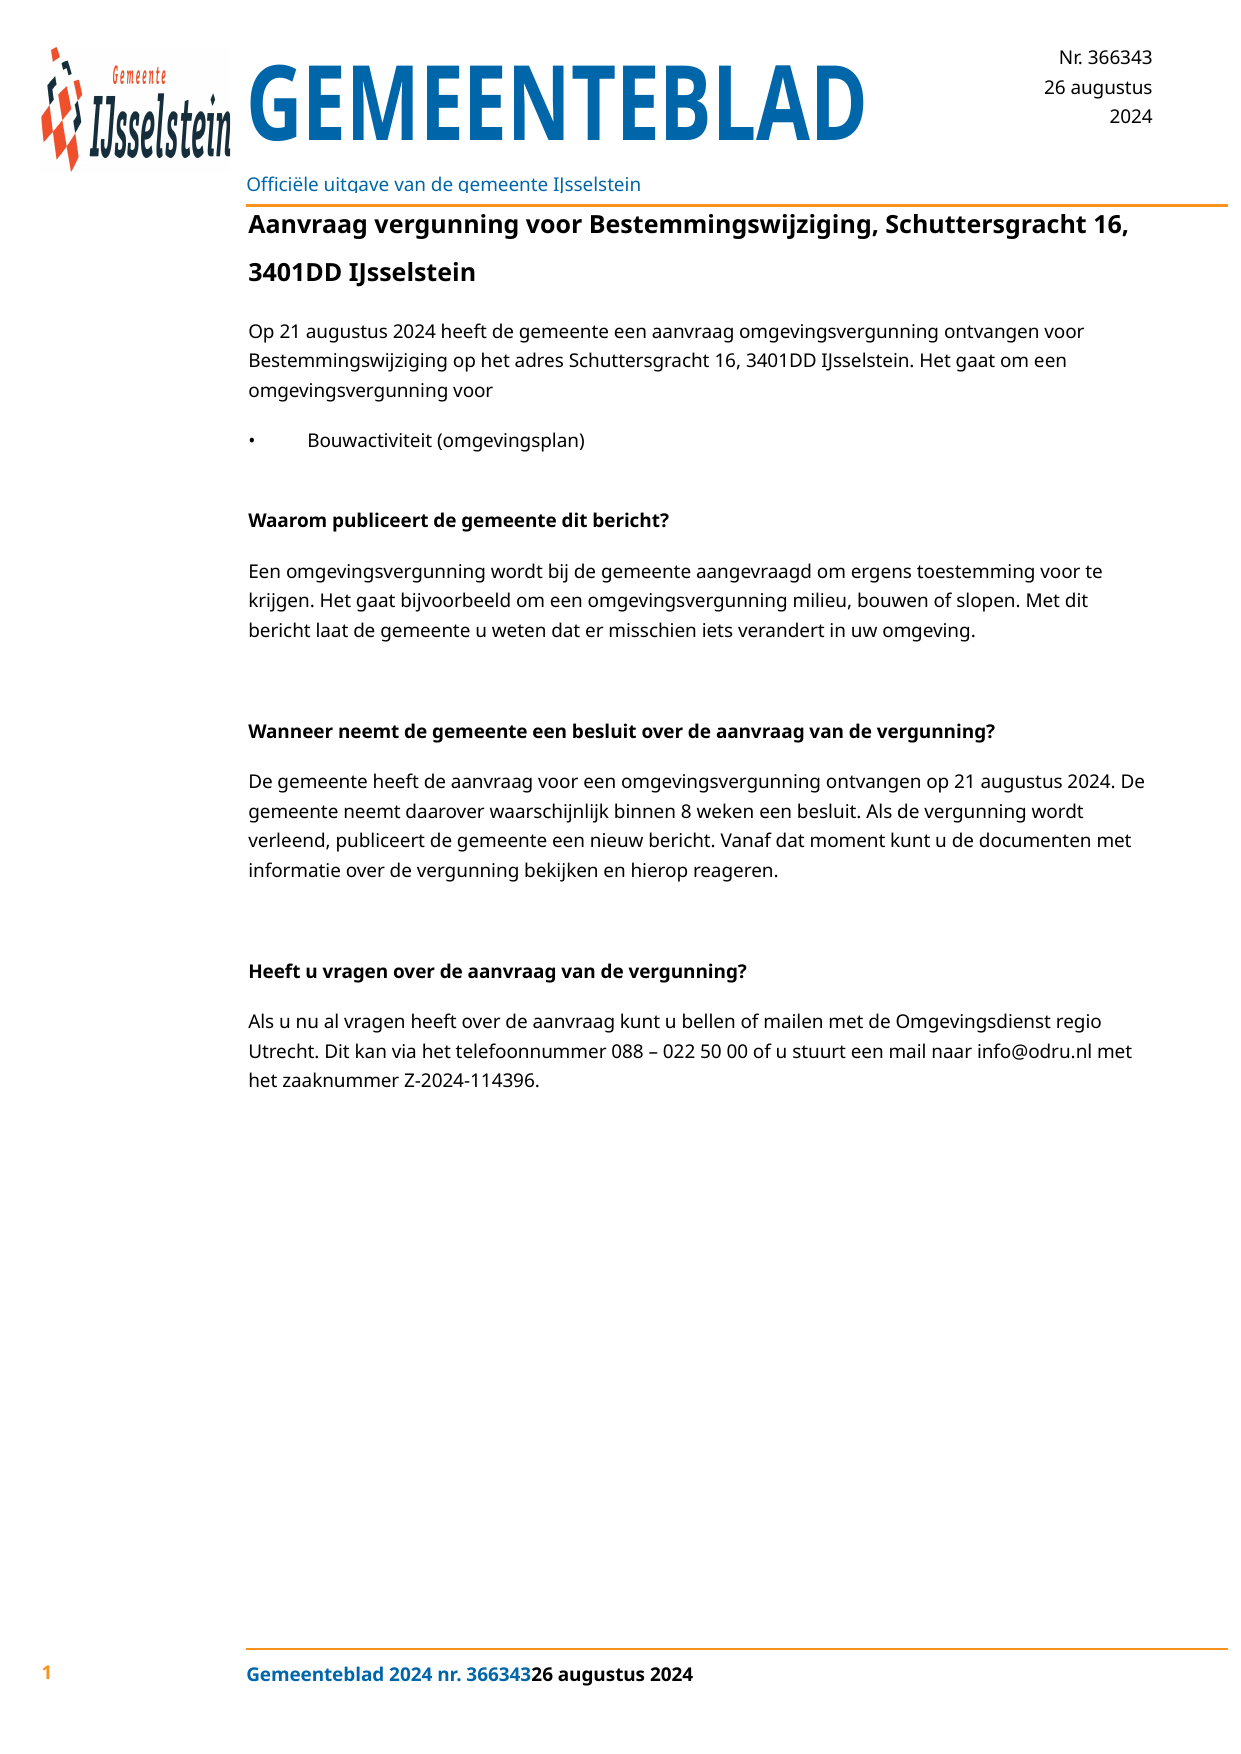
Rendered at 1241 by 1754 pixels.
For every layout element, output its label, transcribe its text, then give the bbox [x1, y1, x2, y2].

text Aanvraag vergunning voor Bestemmingswijziging, Schuttersgracht 16, 3401DD IJsselstein [248, 207, 1152, 288]
text Waarom publiceert de gemeente dit bericht? [248, 507, 1152, 533]
text De gemeente heeft de aanvraag voor een omgevingsvergunning ontvangen op 21 augustus 2024. De gemeente neemt daarover waarschijnlijk binnen 8 weken een besluit. Als de vergunning wordt verleend, publiceert de gemeente een nieuw bericht. Vanaf dat moment kunt u de documenten met informatie over de vergunning bekijken en hierop reageren. [248, 768, 1152, 883]
text Een omgevingsvergunning wordt bij de gemeente aangevraagd om ergens toestemming voor te krijgen. Het gaat bijvoorbeeld om een omgevingsvergunning milieu, bouwen of slopen. Met dit bericht laat de gemeente u weten dat er misschien iets verandert in uw omgeving. [248, 558, 1152, 643]
text Heeft u vragen over de aanvraag van de vergunning? [248, 958, 1152, 984]
text Wanneer neemt de gemeente een besluit over de aanvraag van de vergunning? [248, 718, 1152, 744]
text Op 21 augustus 2024 heeft de gemeente een aanvraag omgevingsvergunning ontvangen voor Bestemmingswijziging op het adres Schuttersgracht 16, 3401DD IJsselstein. Het gaat om een omgevingsvergunning voor [248, 318, 1152, 403]
text Als u nu al vragen heeft over de aanvraag kunt u bellen of mailen met de Omgevingsdienst regio Utrecht. Dit kan via het telefoonnummer 088 – 022 50 00 of u stuurt een mail naar info@odru.nl met het zaaknummer Z-2024-114396. [248, 1008, 1152, 1093]
picture [41, 47, 231, 172]
list Bouwactiviteit (omgevingsplan) [248, 427, 1152, 453]
